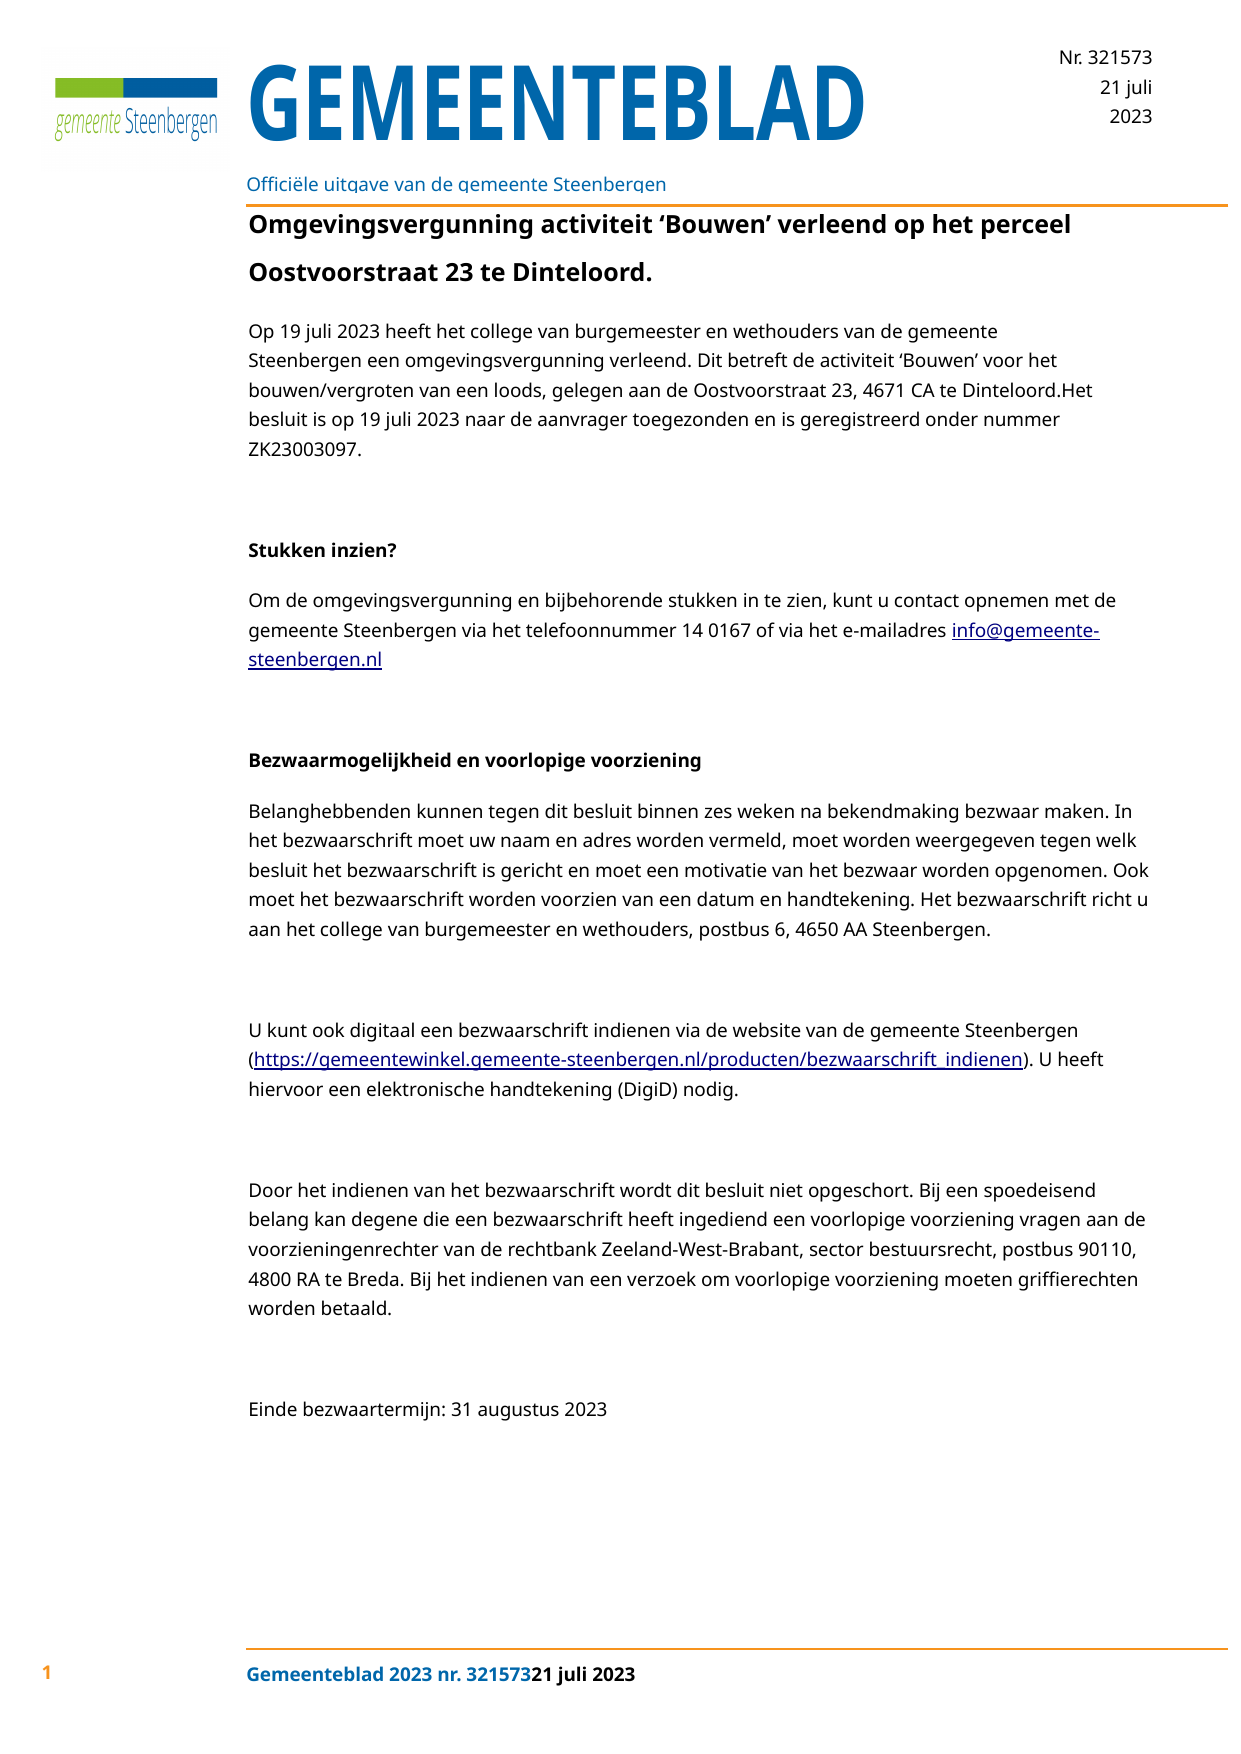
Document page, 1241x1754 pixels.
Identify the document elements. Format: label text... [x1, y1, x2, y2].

text Door het indienen van het bezwaarschrift wordt dit besluit niet opgeschort. Bij een spoedeisend belang kan degene die een bezwaarschrift heeft ingediend een voorlopige voorziening vragen aan de voorzieningenrechter van de rechtbank Zeeland-West-Brabant, sector bestuursrecht, postbus 90110, 4800 RA te Breda. Bij het indienen van een verzoek om voorlopige voorziening moeten griffierechten worden betaald. [248, 1177, 1152, 1321]
text Einde bezwaartermijn: 31 augustus 2023 [248, 1396, 1152, 1422]
text U kunt ook digitaal een bezwaarschrift indienen via de website van de gemeente Steenbergen (https://gemeentewinkel.gemeente-steenbergen.nl/producten/bezwaarschrift_indienen). U heeft hiervoor een elektronische handtekening (DigiD) nodig. [248, 1017, 1152, 1102]
text Op 19 juli 2023 heeft het college van burgemeester en wethouders van de gemeente Steenbergen een omgevingsvergunning verleend. Dit betreft de activiteit ‘Bouwen’ voor het bouwen/vergroten van een loods, gelegen aan de Oostvoorstraat 23, 4671 CA te Dinteloord.Het besluit is op 19 juli 2023 naar de aanvrager toegezonden en is geregistreerd onder nummer ZK23003097. [248, 318, 1152, 462]
text Bezwaarmogelijkheid en voorlopige voorziening [248, 747, 1152, 773]
text Omgevingsvergunning activiteit ‘Bouwen’ verleend op het perceel Oostvoorstraat 23 te Dinteloord. [248, 207, 1152, 288]
text Om de omgevingsvergunning en bijbehorende stukken in te zien, kunt u contact opnemen met de gemeente Steenbergen via het telefoonnummer 14 0167 of via het e-mailadres info@gemeente-steenbergen.nl [248, 587, 1152, 672]
text Belanghebbenden kunnen tegen dit besluit binnen zes weken na bekendmaking bezwaar maken. In het bezwaarschrift moet uw naam en adres worden vermeld, moet worden weergegeven tegen welk besluit het bezwaarschrift is gericht en moet een motivatie van het bezwaar worden opgenomen. Ook moet het bezwaarschrift worden voorzien van een datum en handtekening. Het bezwaarschrift richt u aan het college van burgemeester en wethouders, postbus 6, 4650 AA Steenbergen. [248, 798, 1152, 942]
picture [41, 47, 231, 172]
text Stukken inzien? [248, 537, 1152, 563]
